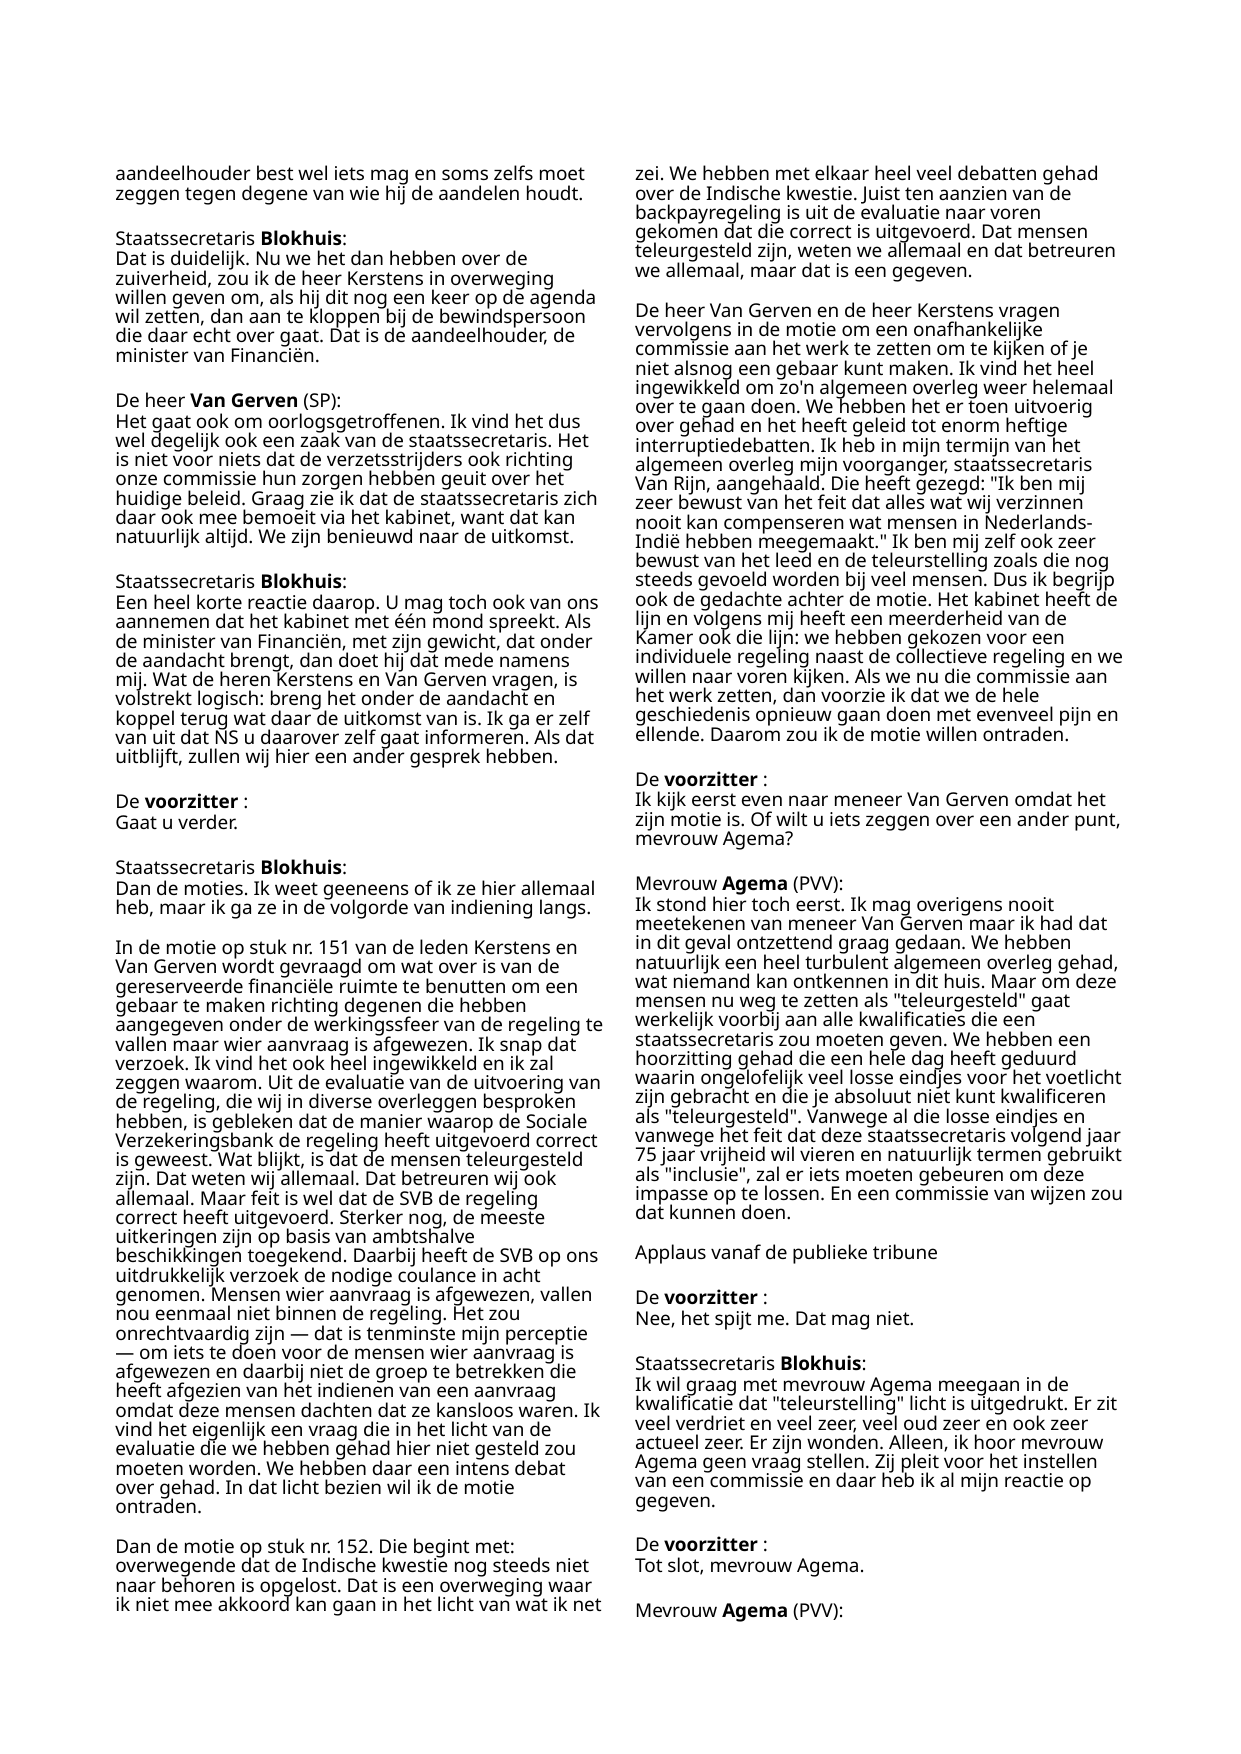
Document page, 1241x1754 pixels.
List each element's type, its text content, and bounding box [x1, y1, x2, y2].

text Ik stond hier toch eerst. Ik mag overigens nooit meetekenen van meneer Van Gerven maar ik had dat in dit geval ontzettend graag gedaan. We hebben natuurlijk een heel turbulent algemeen overleg gehad, wat niemand kan ontkennen in dit huis. Maar om deze mensen nu weg te zetten als "teleurgesteld" gaat werkelijk voorbij aan alle kwalificaties die een staatssecretaris zou moeten geven. We hebben een hoorzitting gehad die een hele dag heeft geduurd waarin ongelofelijk veel losse eindjes voor het voetlicht zijn gebracht en die je absoluut niet kunt kwalificeren als "teleurgesteld". Vanwege al die losse eindjes en vanwege het feit dat deze staatssecretaris volgend jaar 75 jaar vrijheid wil vieren en natuurlijk termen gebruikt als "inclusie", zal er iets moeten gebeuren om deze impasse op te lossen. En een commissie van wijzen zou dat kunnen doen. [635, 896, 1125, 1223]
text Staatssecretaris Blokhuis: [635, 1350, 1125, 1376]
text Mevrouw Agema (PVV): [635, 870, 1125, 896]
text De heer Van Gerven (SP): [115, 387, 605, 413]
text De heer Van Gerven en de heer Kerstens vragen vervolgens in de motie om een onafhankelijke commissie aan het werk te zetten om te kijken of je niet alsnog een gebaar kunt maken. Ik vind het heel ingewikkeld om zo'n algemeen overleg weer helemaal over te gaan doen. We hebben het er toen uitvoerig over gehad en het heeft geleid tot enorm heftige interruptiedebatten. Ik heb in mijn termijn van het algemeen overleg mijn voorganger, staatssecretaris Van Rijn, aangehaald. Die heeft gezegd: "Ik ben mij zeer bewust van het feit dat alles wat wij verzinnen nooit kan compenseren wat mensen in Nederlands-Indië hebben meegemaakt." Ik ben mij zelf ook zeer bewust van het leed en de teleurstelling zoals die nog steeds gevoeld worden bij veel mensen. Dus ik begrijp ook de gedachte achter de motie. Het kabinet heeft de lijn en volgens mij heeft een meerderheid van de Kamer ook die lijn: we hebben gekozen voor een individuele regeling naast de collectieve regeling en we willen naar voren kijken. Als we nu die commissie aan het werk zetten, dan voorzie ik dat we de hele geschiedenis opnieuw gaan doen met evenveel pijn en ellende. Daarom zou ik de motie willen ontraden. [635, 302, 1125, 745]
text De voorzitter : [115, 788, 605, 814]
text Ik wil graag met mevrouw Agema meegaan in de kwalificatie dat "teleurstelling" licht is uitgedrukt. Er zit veel verdriet en veel zeer, veel oud zeer en ook zeer actueel zeer. Er zijn wonden. Alleen, ik hoor mevrouw Agema geen vraag stellen. Zij pleit voor het instellen van een commissie en daar heb ik al mijn reactie op gegeven. [635, 1376, 1125, 1511]
text Het gaat ook om oorlogsgetroffenen. Ik vind het dus wel degelijk ook een zaak van de staatssecretaris. Het is niet voor niets dat de verzetsstrijders ook richting onze commissie hun zorgen hebben geuit over het huidige beleid. Graag zie ik dat de staatssecretaris zich daar ook mee bemoeit via het kabinet, want dat kan natuurlijk altijd. We zijn benieuwd naar de uitkomst. [115, 413, 605, 547]
text Staatssecretaris Blokhuis: [115, 854, 605, 880]
text Dat is duidelijk. Nu we het dan hebben over de zuiverheid, zou ik de heer Kerstens in overweging willen geven om, als hij dit nog een keer op de agenda wil zetten, dan aan te kloppen bij de bewindspersoon die daar echt over gaat. Dat is de aandeelhouder, de minister van Financiën. [115, 250, 605, 366]
text In de motie op stuk nr. 151 van de leden Kerstens en Van Gerven wordt gevraagd om wat over is van de gereserveerde financiële ruimte te benutten om een gebaar te maken richting degenen die hebben aangegeven onder de werkingssfeer van de regeling te vallen maar wier aanvraag is afgewezen. Ik snap dat verzoek. Ik vind het ook heel ingewikkeld en ik zal zeggen waarom. Uit de evaluatie van de uitvoering van de regeling, die wij in diverse overleggen besproken hebben, is gebleken dat de manier waarop de Sociale Verzekeringsbank de regeling heeft uitgevoerd correct is geweest. Wat blijkt, is dat de mensen teleurgesteld zijn. Dat weten wij allemaal. Dat betreuren wij ook allemaal. Maar feit is wel dat de SVB de regeling correct heeft uitgevoerd. Sterker nog, de meeste uitkeringen zijn op basis van ambtshalve beschikkingen toegekend. Daarbij heeft de SVB op ons uitdrukkelijk verzoek de nodige coulance in acht genomen. Mensen wier aanvraag is afgewezen, vallen nou eenmaal niet binnen de regeling. Het zou onrechtvaardig zijn — dat is tenminste mijn perceptie — om iets te doen voor de mensen wier aanvraag is afgewezen en daarbij niet de groep te betrekken die heeft afgezien van het indienen van een aanvraag omdat deze mensen dachten dat ze kansloos waren. Ik vind het eigenlijk een vraag die in het licht van de evaluatie die we hebben gehad hier niet gesteld zou moeten worden. We hebben daar een intens debat over gehad. In dat licht bezien wil ik de motie ontraden. [115, 939, 605, 1517]
text Ik kijk eerst even naar meneer Van Gerven omdat het zijn motie is. Of wilt u iets zeggen over een ander punt, mevrouw Agema? [635, 791, 1125, 849]
text De voorzitter : [635, 1532, 1125, 1557]
text De voorzitter : [635, 766, 1125, 791]
text Staatssecretaris Blokhuis: [115, 568, 605, 594]
text Een heel korte reactie daarop. U mag toch ook van ons aannemen dat het kabinet met één mond spreekt. Als de minister van Financiën, met zijn gewicht, dat onder de aandacht brengt, dan doet hij dat mede namens mij. Wat de heren Kerstens en Van Gerven vragen, is volstrekt logisch: breng het onder de aandacht en koppel terug wat daar de uitkomst van is. Ik ga er zelf van uit dat NS u daarover zelf gaat informeren. Als dat uitblijft, zullen wij hier een ander gesprek hebben. [115, 594, 605, 767]
text Staatssecretaris Blokhuis: [115, 225, 605, 250]
text Gaat u verder. [115, 814, 605, 833]
text Dan de moties. Ik weet geeneens of ik ze hier allemaal heb, maar ik ga ze in de volgorde van indiening langs. [115, 880, 605, 918]
text Tot slot, mevrouw Agema. [635, 1557, 1125, 1577]
text Mevrouw Agema (PVV): [635, 1597, 1125, 1623]
text Applaus vanaf de publieke tribune [635, 1244, 1125, 1263]
text Dan de motie op stuk nr. 152. Die begint met: overwegende dat de Indische kwestie nog steeds niet naar behoren is opgelost. Dat is een overweging waar ik niet mee akkoord kan gaan in het licht van wat ik net [115, 1538, 605, 1615]
text aandeelhouder best wel iets mag en soms zelfs moet zeggen tegen degene van wie hij de aandelen houdt. [115, 165, 605, 204]
text De voorzitter : [635, 1284, 1125, 1310]
text Nee, het spijt me. Dat mag niet. [635, 1310, 1125, 1329]
text zei. We hebben met elkaar heel veel debatten gehad over de Indische kwestie. Juist ten aanzien van de backpayregeling is uit de evaluatie naar voren gekomen dat die correct is uitgevoerd. Dat mensen teleurgesteld zijn, weten we allemaal en dat betreuren we allemaal, maar dat is een gegeven. [635, 165, 1125, 281]
